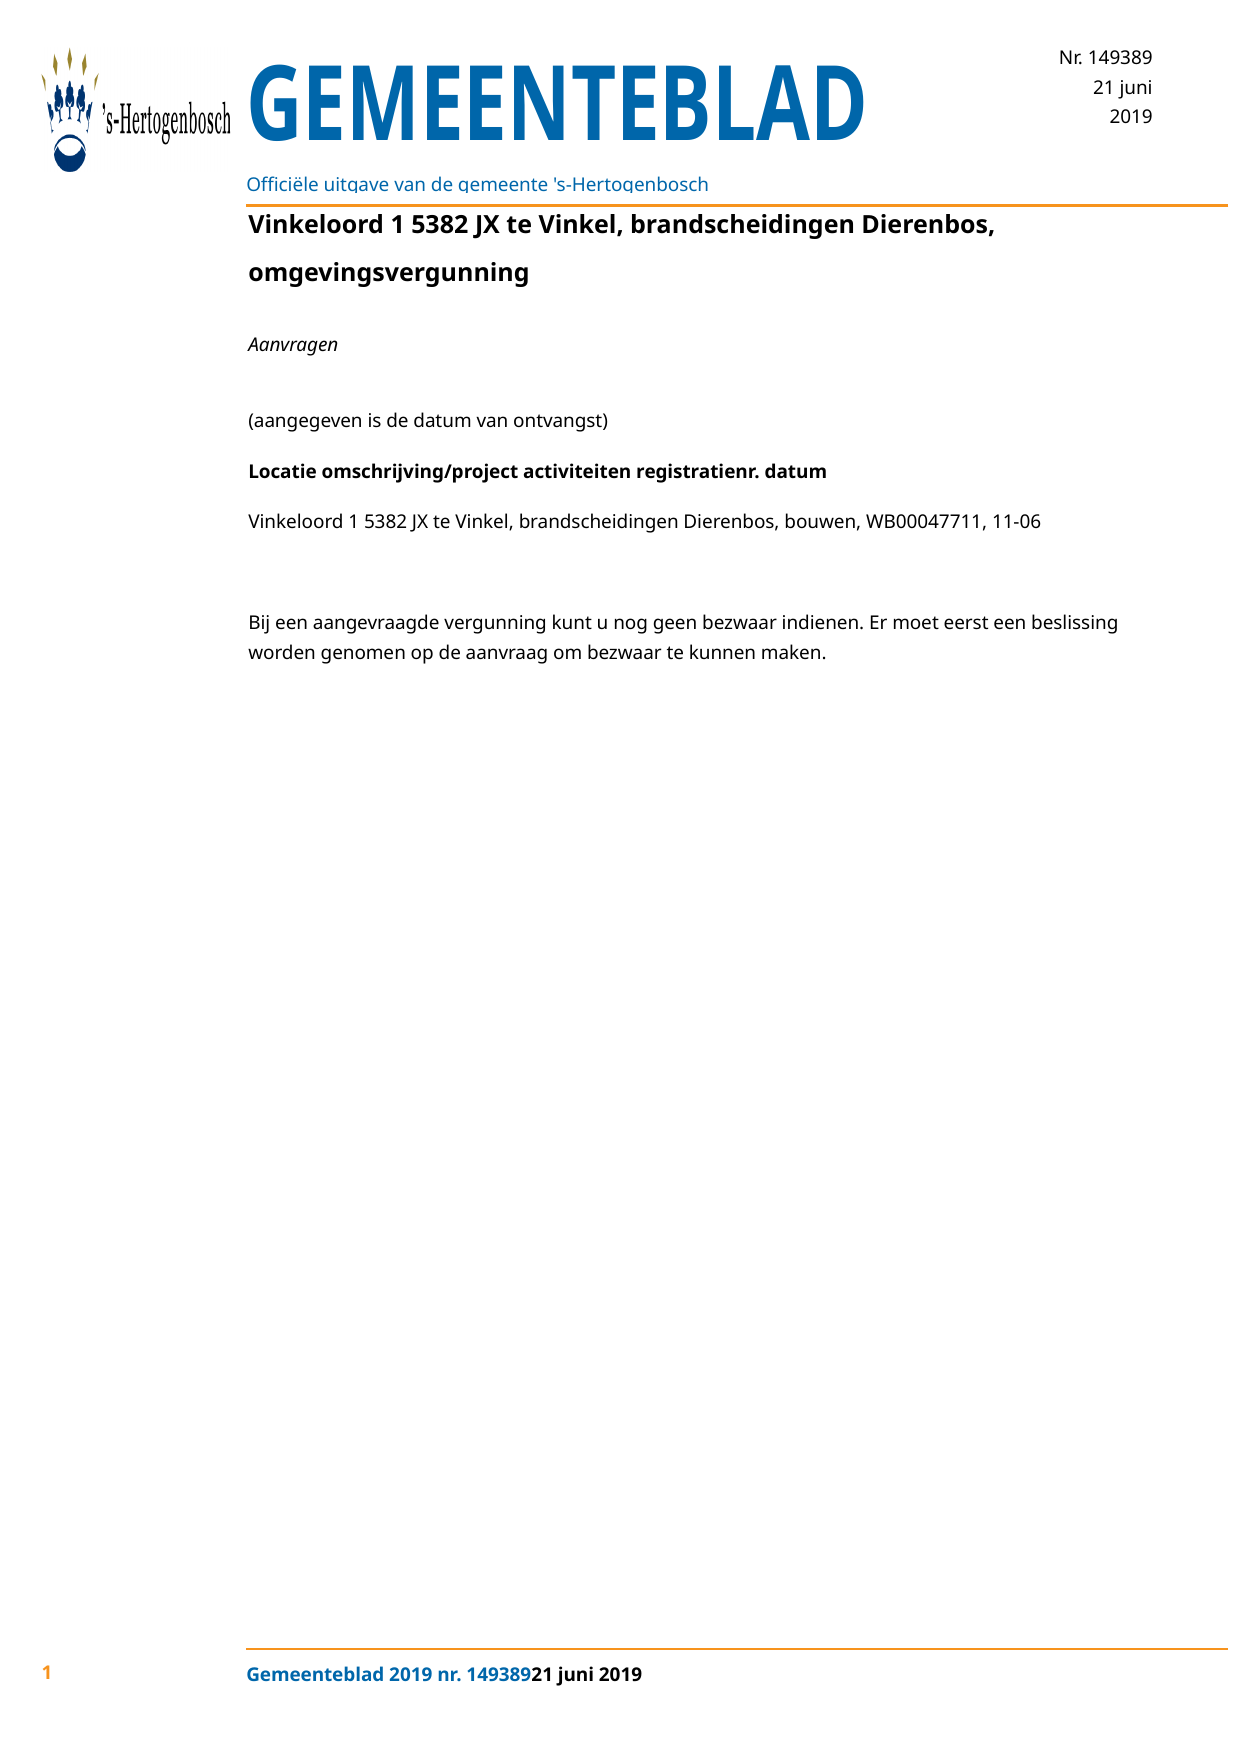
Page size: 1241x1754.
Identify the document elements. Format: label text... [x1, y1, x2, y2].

text Bij een aangevraagde vergunning kunt u nog geen bezwaar indienen. Er moet eerst een beslissing worden genomen op de aanvraag om bezwaar te kunnen maken. [248, 609, 1152, 664]
text Locatie omschrijving/project activiteiten registratienr. datum [248, 458, 1152, 484]
text Aanvragen [248, 331, 1152, 357]
text Vinkeloord 1 5382 JX te Vinkel, brandscheidingen Dierenbos, bouwen, WB00047711, 11-06 [248, 508, 1152, 534]
text (aangegeven is de datum van ontvangst) [248, 408, 1152, 433]
text Vinkeloord 1 5382 JX te Vinkel, brandscheidingen Dierenbos, omgevingsvergunning [248, 207, 1152, 288]
picture [41, 47, 231, 172]
